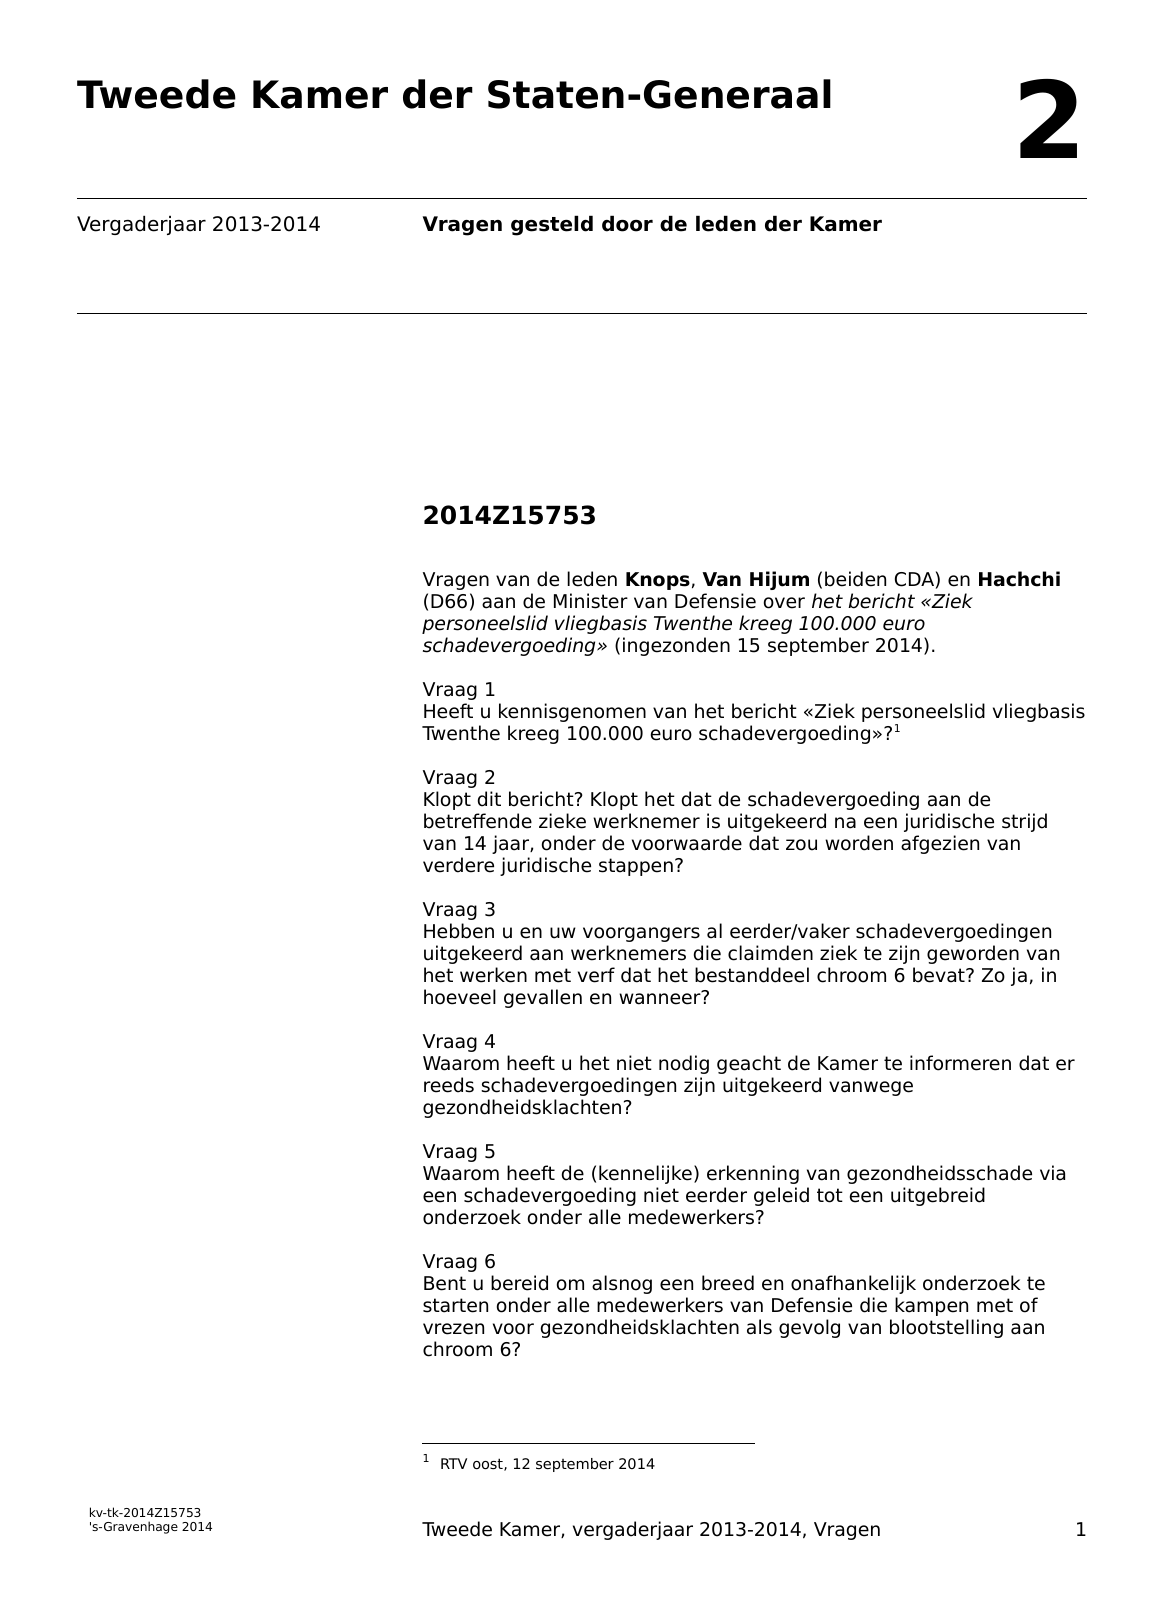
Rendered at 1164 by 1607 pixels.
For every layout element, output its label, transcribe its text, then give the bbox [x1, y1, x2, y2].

text Klopt dit bericht? Klopt het dat de schadevergoeding aan de betreffende zieke werknemer is uitgekeerd na een juridische strijd van 14 jaar, onder de voorwaarde dat zou worden afgezien van verdere juridische stappen? [422, 789, 1087, 877]
table_header Tweede Kamer der Staten-Generaal [77, 59, 886, 198]
text Bent u bereid om alsnog een breed en onafhankelijk onderzoek te starten onder alle medewerkers van Defensie die kampen met of vrezen voor gezondheidsklachten als gevolg van blootstelling aan chroom 6? [422, 1273, 1087, 1361]
text RTV oost, 12 september 2014 [422, 1452, 1087, 1474]
text 's-Gravenhage 2014 [88, 1520, 323, 1534]
text Vraag 6 [422, 1251, 1087, 1273]
text Vraag 1 [422, 679, 1087, 701]
text Vraag 5 [422, 1141, 1087, 1163]
table_cell Vragen gesteld door de leden der Kamer [422, 199, 1087, 313]
table_cell Vergaderjaar 2013-2014 [77, 199, 422, 313]
text Vraag 2 [422, 767, 1087, 789]
text Vraag 4 [422, 1031, 1087, 1053]
text Vragen van de leden Knops, Van Hijum (beiden CDA) en Hachchi (D66) aan de Minister van Defensie over het bericht «Ziek personeelslid vliegbasis Twenthe kreeg 100.000 euro schadevergoeding» (ingezonden 15 september 2014). [422, 569, 1087, 657]
text Vraag 3 [422, 899, 1087, 921]
text Hebben u en uw voorgangers al eerder/vaker schadevergoedingen uitgekeerd aan werknemers die claimden ziek te zijn geworden van het werken met verf dat het bestanddeel chroom 6 bevat? Zo ja, in hoeveel gevallen en wanneer? [422, 921, 1087, 1009]
text kv-tk-2014Z15753 [88, 1506, 323, 1520]
text Heeft u kennisgenomen van het bericht «Ziek personeelslid vliegbasis Twenthe kreeg 100.000 euro schadevergoeding»? [422, 701, 1087, 745]
text Waarom heeft de (kennelijke) erkenning van gezondheidsschade via een schadevergoeding niet eerder geleid tot een uitgebreid onderzoek onder alle medewerkers? [422, 1163, 1087, 1229]
table_header 2 [886, 59, 1087, 198]
text Waarom heeft u het niet nodig geacht de Kamer te informeren dat er reeds schadevergoedingen zijn uitgekeerd vanwege gezondheidsklachten? [422, 1053, 1087, 1119]
text 2014Z15753 [422, 501, 1087, 531]
